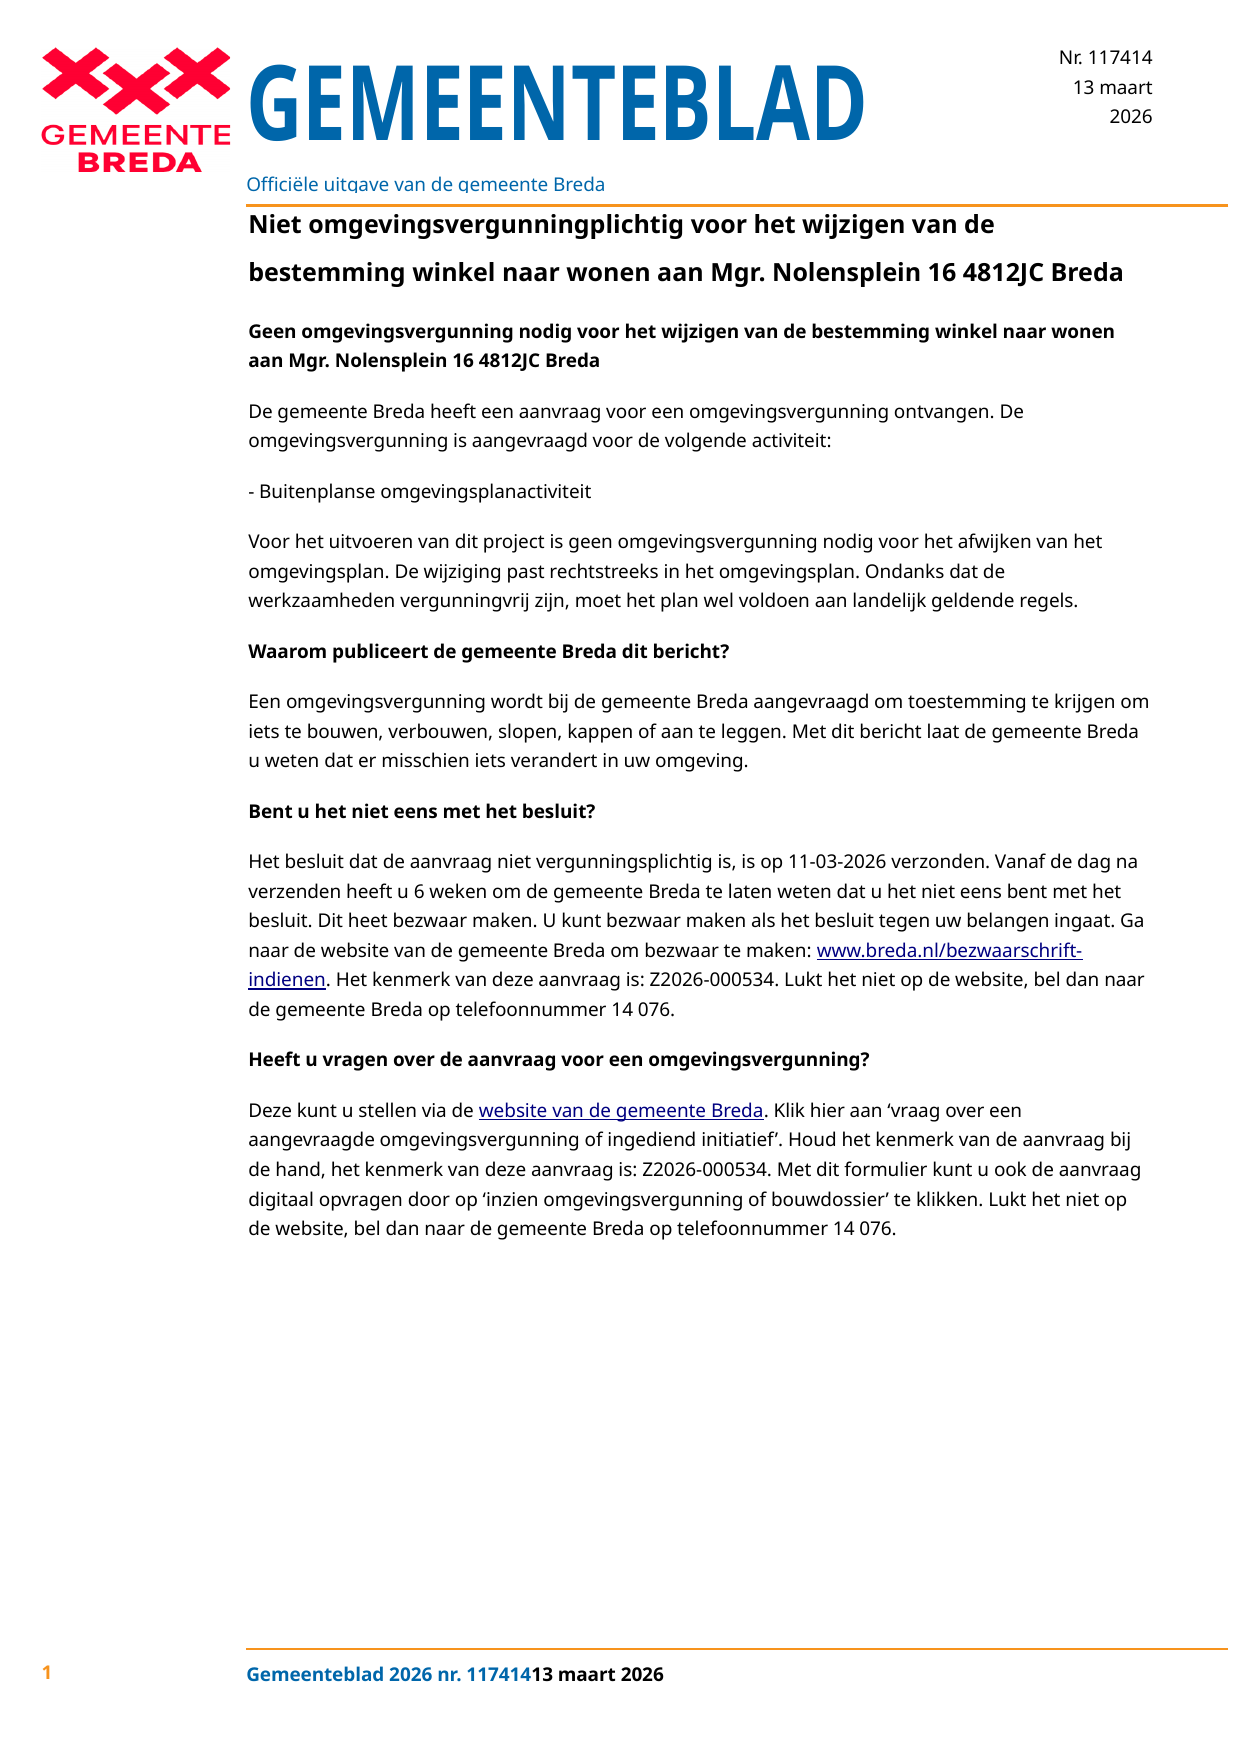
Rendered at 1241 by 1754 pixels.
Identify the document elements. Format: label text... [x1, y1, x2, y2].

text - Buitenplanse omgevingsplanactiviteit [248, 478, 1152, 504]
text Het besluit dat de aanvraag niet vergunningsplichtig is, is op 11-03-2026 verzonden. Vanaf de dag na verzenden heeft u 6 weken om de gemeente Breda te laten weten dat u het niet eens bent met het besluit. Dit heet bezwaar maken. U kunt bezwaar maken als het besluit tegen uw belangen ingaat. Ga naar de website van de gemeente Breda om bezwaar te maken: www.breda.nl/bezwaarschrift-indienen. Het kenmerk van deze aanvraag is: Z2026-000534. Lukt het niet op de website, bel dan naar de gemeente Breda op telefoonnummer 14 076. [248, 848, 1152, 1022]
text Bent u het niet eens met het besluit? [248, 798, 1152, 824]
picture [41, 47, 231, 172]
text Geen omgevingsvergunning nodig voor het wijzigen van de bestemming winkel naar wonen aan Mgr. Nolensplein 16 4812JC Breda [248, 318, 1152, 373]
text De gemeente Breda heeft een aanvraag voor een omgevingsvergunning ontvangen. De omgevingsvergunning is aangevraagd voor de volgende activiteit: [248, 398, 1152, 453]
text Niet omgevingsvergunningplichtig voor het wijzigen van de bestemming winkel naar wonen aan Mgr. Nolensplein 16 4812JC Breda [248, 207, 1152, 288]
text Deze kunt u stellen via de website van de gemeente Breda. Klik hier aan ‘vraag over een aangevraagde omgevingsvergunning of ingediend initiatief’. Houd het kenmerk van de aanvraag bij de hand, het kenmerk van deze aanvraag is: Z2026-000534. Met dit formulier kunt u ook de aanvraag digitaal opvragen door op ‘inzien omgevingsvergunning of bouwdossier’ te klikken. Lukt het niet op de website, bel dan naar de gemeente Breda op telefoonnummer 14 076. [248, 1097, 1152, 1241]
text Een omgevingsvergunning wordt bij de gemeente Breda aangevraagd om toestemming te krijgen om iets te bouwen, verbouwen, slopen, kappen of aan te leggen. Met dit bericht laat de gemeente Breda u weten dat er misschien iets verandert in uw omgeving. [248, 688, 1152, 773]
text Voor het uitvoeren van dit project is geen omgevingsvergunning nodig voor het afwijken van het omgevingsplan. De wijziging past rechtstreeks in het omgevingsplan. Ondanks dat de werkzaamheden vergunningvrij zijn, moet het plan wel voldoen aan landelijk geldende regels. [248, 528, 1152, 613]
text Waarom publiceert de gemeente Breda dit bericht? [248, 638, 1152, 664]
text Heeft u vragen over de aanvraag voor een omgevingsvergunning? [248, 1047, 1152, 1072]
